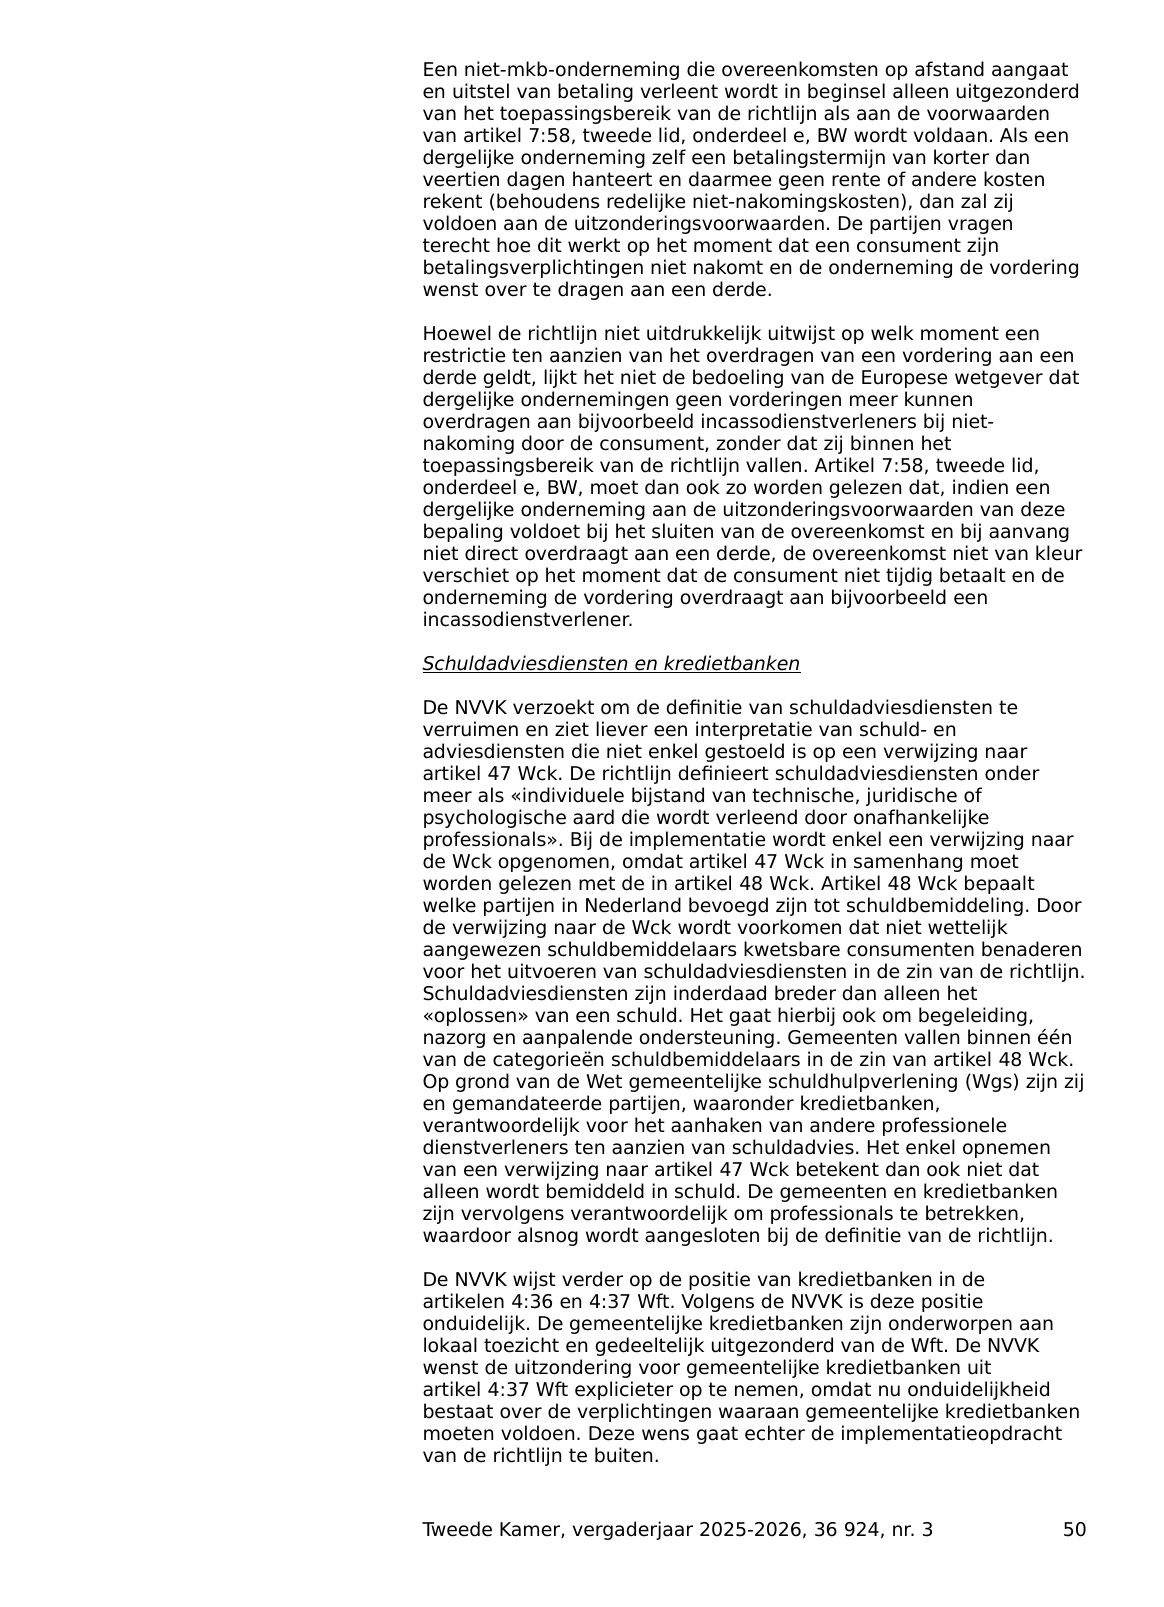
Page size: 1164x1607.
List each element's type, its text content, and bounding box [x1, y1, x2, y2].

text De NVVK verzoekt om de definitie van schuldadviesdiensten te verruimen en ziet liever een interpretatie van schuld- en adviesdiensten die niet enkel gestoeld is op een verwijzing naar artikel 47 Wck. De richtlijn definieert schuldadviesdiensten onder meer als «individuele bijstand van technische, juridische of psychologische aard die wordt verleend door onafhankelijke professionals». Bij de implementatie wordt enkel een verwijzing naar de Wck opgenomen, omdat artikel 47 Wck in samenhang moet worden gelezen met de in artikel 48 Wck. Artikel 48 Wck bepaalt welke partijen in Nederland bevoegd zijn tot schuldbemiddeling. Door de verwijzing naar de Wck wordt voorkomen dat niet wettelijk aangewezen schuldbemiddelaars kwetsbare consumenten benaderen voor het uitvoeren van schuldadviesdiensten in de zin van de richtlijn. Schuldadviesdiensten zijn inderdaad breder dan alleen het «oplossen» van een schuld. Het gaat hierbij ook om begeleiding, nazorg en aanpalende ondersteuning. Gemeenten vallen binnen één van de categorieën schuldbemiddelaars in de zin van artikel 48 Wck. Op grond van de Wet gemeentelijke schuldhulpverlening (Wgs) zijn zij en gemandateerde partijen, waaronder kredietbanken, verantwoordelijk voor het aanhaken van andere professionele dienstverleners ten aanzien van schuldadvies. Het enkel opnemen van een verwijzing naar artikel 47 Wck betekent dan ook niet dat alleen wordt bemiddeld in schuld. De gemeenten en kredietbanken zijn vervolgens verantwoordelijk om professionals te betrekken, waardoor alsnog wordt aangesloten bij de definitie van de richtlijn. [422, 697, 1087, 1247]
text De NVVK wijst verder op de positie van kredietbanken in de artikelen 4:36 en 4:37 Wft. Volgens de NVVK is deze positie onduidelijk. De gemeentelijke kredietbanken zijn onderworpen aan lokaal toezicht en gedeeltelijk uitgezonderd van de Wft. De NVVK wenst de uitzondering voor gemeentelijke kredietbanken uit artikel 4:37 Wft explicieter op te nemen, omdat nu onduidelijkheid bestaat over de verplichtingen waaraan gemeentelijke kredietbanken moeten voldoen. Deze wens gaat echter de implementatieopdracht van de richtlijn te buiten. [422, 1269, 1087, 1467]
text Hoewel de richtlijn niet uitdrukkelijk uitwijst op welk moment een restrictie ten aanzien van het overdragen van een vordering aan een derde geldt, lijkt het niet de bedoeling van de Europese wetgever dat dergelijke ondernemingen geen vorderingen meer kunnen overdragen aan bijvoorbeeld incassodienstverleners bij niet-nakoming door de consument, zonder dat zij binnen het toepassingsbereik van de richtlijn vallen. Artikel 7:58, tweede lid, onderdeel e, BW, moet dan ook zo worden gelezen dat, indien een dergelijke onderneming aan de uitzonderingsvoorwaarden van deze bepaling voldoet bij het sluiten van de overeenkomst en bij aanvang niet direct overdraagt aan een derde, de overeenkomst niet van kleur verschiet op het moment dat de consument niet tijdig betaalt en de onderneming de vordering overdraagt aan bijvoorbeeld een incassodienstverlener. [422, 323, 1087, 631]
subtitle Schuldadviesdiensten en kredietbanken [422, 653, 1087, 675]
text Een niet-mkb-onderneming die overeenkomsten op afstand aangaat en uitstel van betaling verleent wordt in beginsel alleen uitgezonderd van het toepassingsbereik van de richtlijn als aan de voorwaarden van artikel 7:58, tweede lid, onderdeel e, BW wordt voldaan. Als een dergelijke onderneming zelf een betalingstermijn van korter dan veertien dagen hanteert en daarmee geen rente of andere kosten rekent (behoudens redelijke niet-nakomingskosten), dan zal zij voldoen aan de uitzonderingsvoorwaarden. De partijen vragen terecht hoe dit werkt op het moment dat een consument zijn betalingsverplichtingen niet nakomt en de onderneming de vordering wenst over te dragen aan een derde. [422, 59, 1087, 301]
